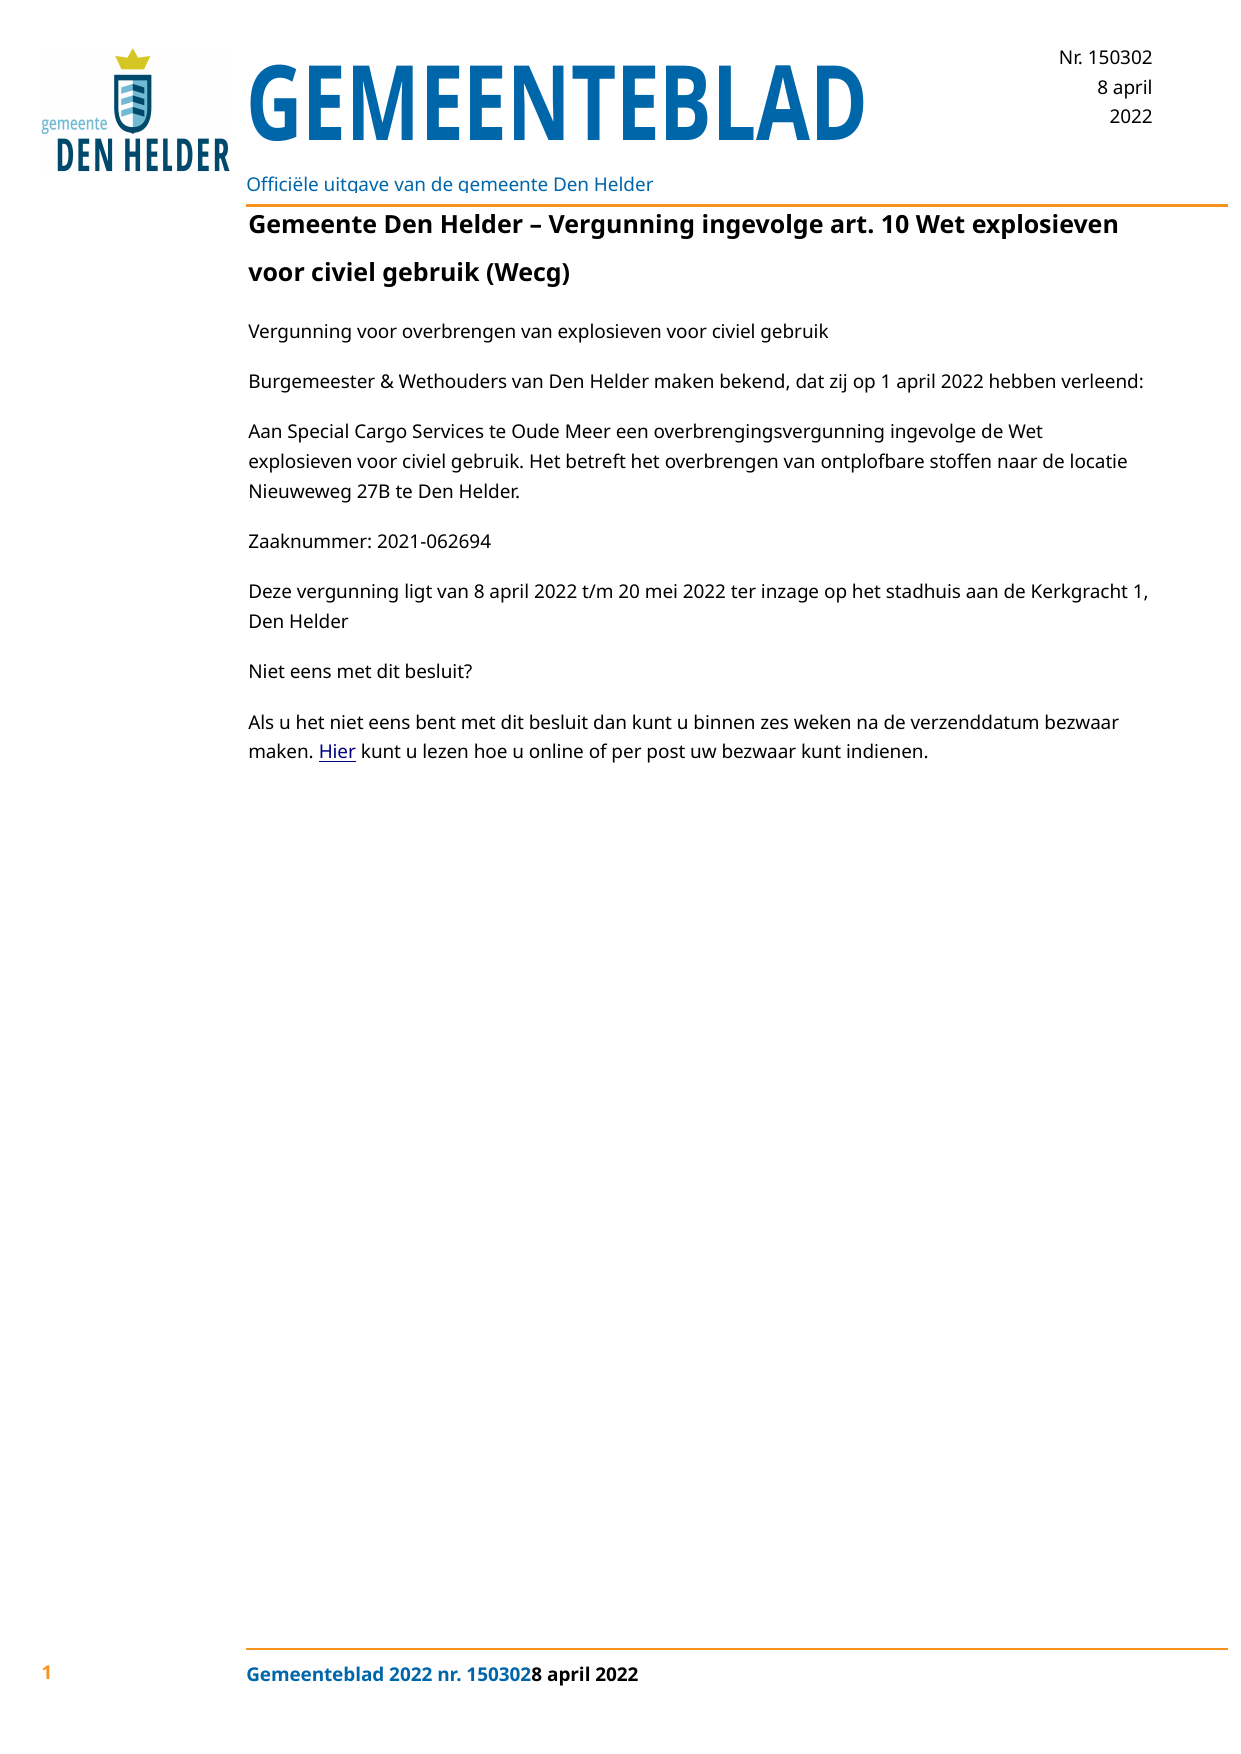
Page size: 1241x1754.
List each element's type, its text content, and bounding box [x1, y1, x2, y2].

text Burgemeester & Wethouders van Den Helder maken bekend, dat zij op 1 april 2022 hebben verleend: [248, 368, 1152, 394]
picture [130, 157, 135, 172]
picture [63, 144, 68, 165]
text Gemeente Den Helder – Vergunning ingevolge art. 10 Wet explosieven voor civiel gebruik (Wecg) [248, 207, 1152, 288]
picture [41, 47, 231, 172]
picture [182, 144, 187, 165]
text Deze vergunning ligt van 8 april 2022 t/m 20 mei 2022 ter inzage op het stadhuis aan de Kerkgracht 1, Den Helder [248, 579, 1152, 634]
text Niet eens met dit besluit? [248, 659, 1152, 684]
text Vergunning voor overbrengen van explosieven voor civiel gebruik [248, 318, 1152, 344]
picture [220, 160, 224, 172]
text Aan Special Cargo Services te Oude Meer een overbrengingsvergunning ingevolge de Wet explosieven voor civiel gebruik. Het betreft het overbrengen van ontplofbare stoffen naar de locatie Nieuweweg 27B te Den Helder. [248, 419, 1152, 504]
text Zaaknummer: 2021-062694 [248, 528, 1152, 554]
text Als u het niet eens bent met dit besluit dan kunt u binnen zes weken na de verzenddatum bezwaar maken. Hier kunt u lezen hoe u online of per post uw bezwaar kunt indienen. [248, 709, 1152, 764]
picture [100, 154, 106, 172]
